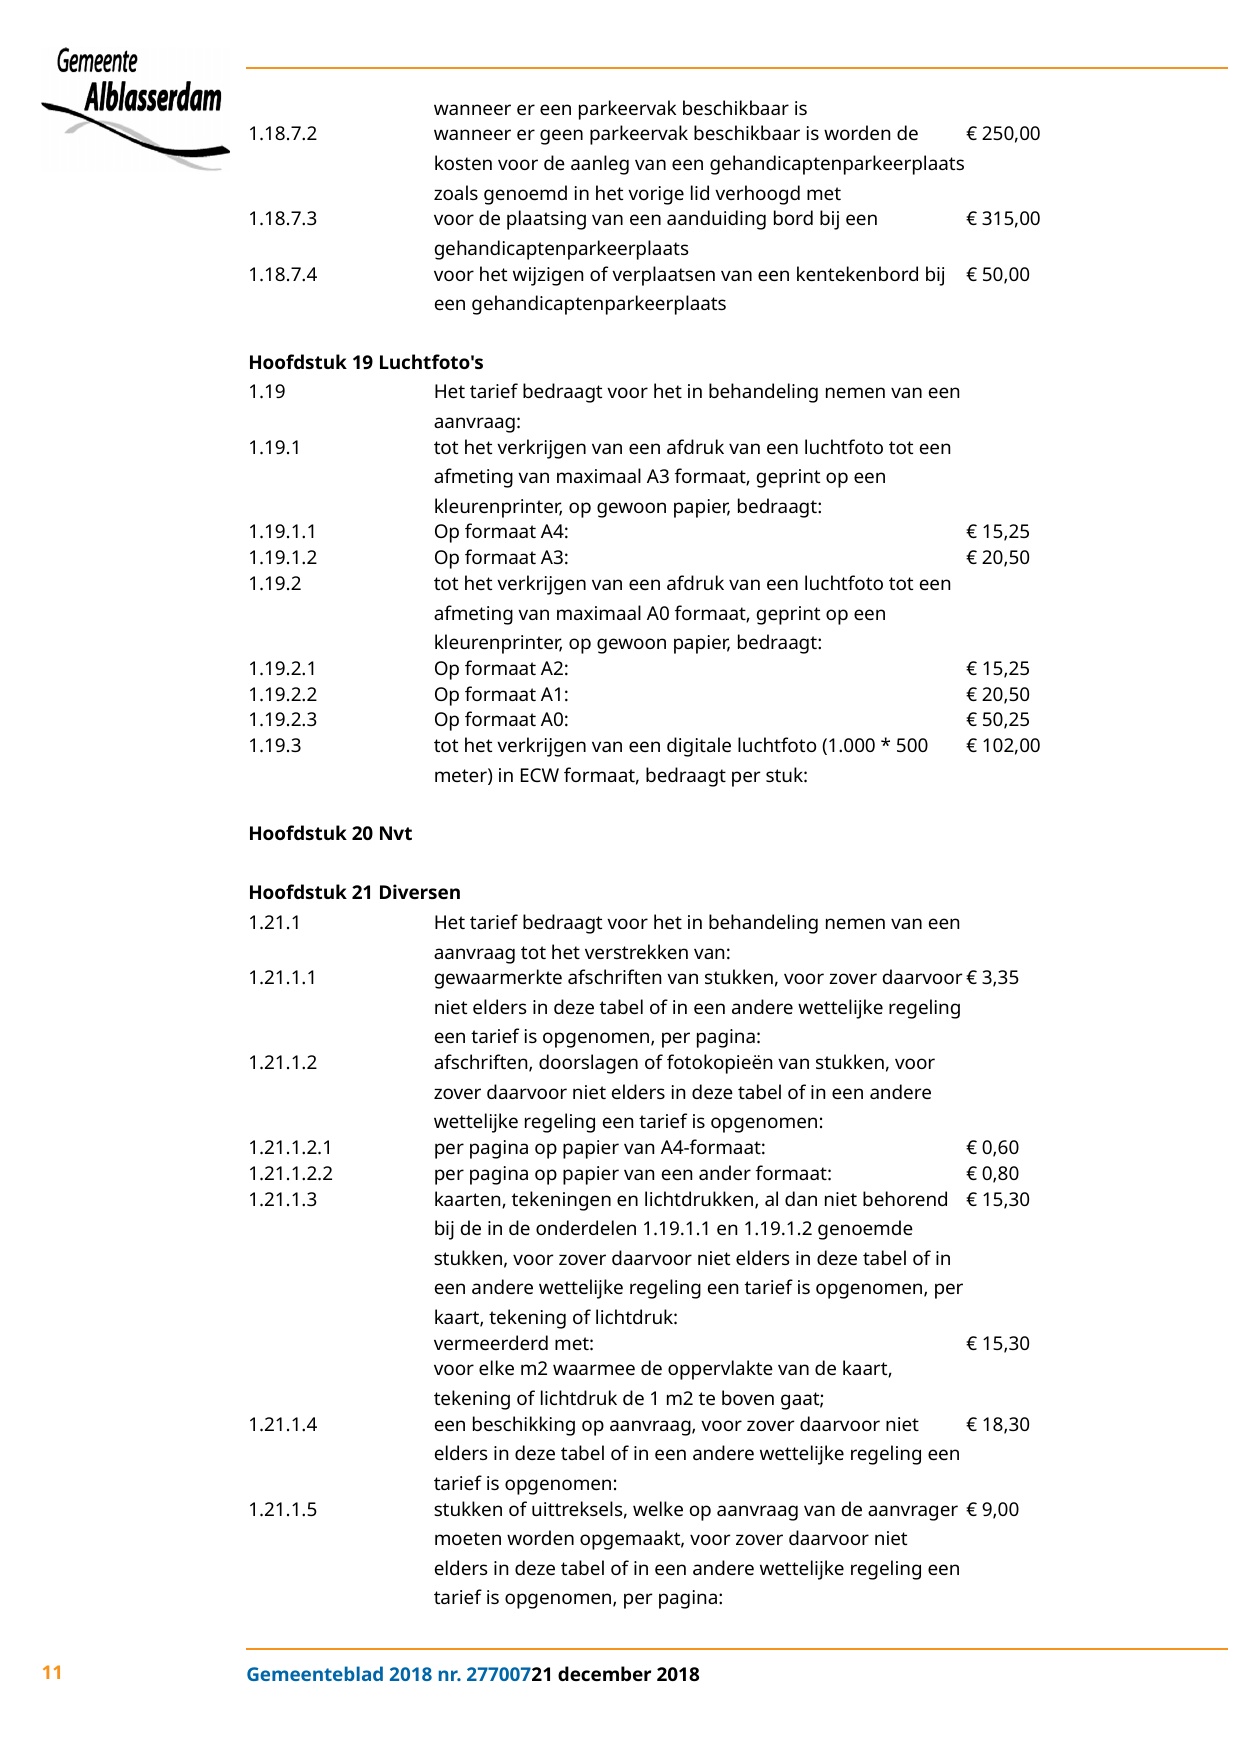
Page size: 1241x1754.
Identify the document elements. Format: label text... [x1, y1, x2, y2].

table_cell € 0,60 [966, 1134, 1152, 1160]
table_cell € 0,80 [966, 1160, 1152, 1186]
table_cell 1.21.1.1 [248, 965, 433, 1049]
table_cell voor elke m2 waarmee de oppervlakte van de kaart, tekening of lichtdruk de 1 m2 te boven gaat; [434, 1356, 966, 1411]
table_header [966, 909, 1152, 964]
table_cell per pagina op papier van een ander formaat: [434, 1160, 966, 1186]
table_cell kaarten, tekeningen en lichtdrukken, al dan niet behorend bij de in de onderdelen 1.19.1.1 en 1.19.1.2 genoemde stukken, voor zover daarvoor niet elders in deze tabel of in een andere wettelijke regeling een tarief is opgenomen, per kaart, tekening of lichtdruk: [434, 1186, 966, 1330]
table_header Het tarief bedraagt voor het in behandeling nemen van een aanvraag: [434, 379, 966, 434]
table_cell Op formaat A3: [434, 545, 966, 570]
table_cell 1.19.1.2 [248, 545, 433, 570]
table_header 1.21.1 [248, 909, 433, 964]
table_cell Op formaat A1: [434, 681, 966, 707]
table_cell Op formaat A4: [434, 519, 966, 544]
table_cell Op formaat A2: [434, 655, 966, 681]
table_cell € 15,25 [966, 519, 1152, 544]
table_cell 1.21.1.3 [248, 1186, 433, 1330]
table_cell 1.19.1.1 [248, 519, 433, 544]
text Hoofdstuk 21 Diversen [248, 879, 1152, 905]
table_cell € 50,25 [966, 707, 1152, 732]
table_cell [248, 95, 433, 121]
text Hoofdstuk 19 Luchtfoto's [248, 349, 1152, 374]
table_cell stukken of uittreksels, welke op aanvraag van de aanvrager moeten worden opgemaakt, voor zover daarvoor niet elders in deze tabel of in een andere wettelijke regeling een tarief is opgenomen, per pagina: [434, 1496, 966, 1610]
table_cell € 20,50 [966, 545, 1152, 570]
table_cell 1.21.1.2 [248, 1050, 433, 1134]
table_cell 1.21.1.2.2 [248, 1160, 433, 1186]
table_cell voor het wijzigen of verplaatsen van een kentekenbord bij een gehandicaptenparkeerplaats [434, 261, 966, 316]
table_cell vermeerderd met: [434, 1330, 966, 1356]
table_cell 1.21.1.2.1 [248, 1134, 433, 1160]
table_cell [966, 570, 1152, 655]
table_cell 1.18.7.3 [248, 205, 433, 261]
table_cell 1.19.2.1 [248, 655, 433, 681]
table_cell € 102,00 [966, 732, 1152, 788]
table_cell 1.19.1 [248, 434, 433, 519]
picture [41, 47, 231, 172]
table_cell 1.19.2 [248, 570, 433, 655]
table_cell wanneer er geen parkeervak beschikbaar is worden de kosten voor de aanleg van een gehandicaptenparkeerplaats zoals genoemd in het vorige lid verhoogd met [434, 121, 966, 205]
table_cell € 15,25 [966, 655, 1152, 681]
table_header 1.19 [248, 379, 433, 434]
table_cell 1.19.3 [248, 732, 433, 788]
table_cell afschriften, doorslagen of fotokopieën van stukken, voor zover daarvoor niet elders in deze tabel of in een andere wettelijke regeling een tarief is opgenomen: [434, 1050, 966, 1134]
table_header Het tarief bedraagt voor het in behandeling nemen van een aanvraag tot het verstrekken van: [434, 909, 966, 964]
table_cell € 18,30 [966, 1411, 1152, 1496]
table_cell 1.18.7.2 [248, 121, 433, 205]
table_cell tot het verkrijgen van een afdruk van een luchtfoto tot een afmeting van maximaal A3 formaat, geprint op een kleurenprinter, op gewoon papier, bedraagt: [434, 434, 966, 519]
table_cell [966, 434, 1152, 519]
table_cell € 9,00 [966, 1496, 1152, 1610]
table_cell [966, 1050, 1152, 1134]
text Hoofdstuk 20 Nvt [248, 820, 1152, 846]
table_cell [966, 95, 1152, 121]
table_cell voor de plaatsing van een aanduiding bord bij een gehandicaptenparkeerplaats [434, 205, 966, 261]
table_cell € 250,00 [966, 121, 1152, 205]
table_cell € 50,00 [966, 261, 1152, 316]
table_cell Op formaat A0: [434, 707, 966, 732]
table_cell 1.18.7.4 [248, 261, 433, 316]
table_cell € 315,00 [966, 205, 1152, 261]
table_cell [248, 1330, 433, 1356]
table_cell € 3,35 [966, 965, 1152, 1049]
table_cell € 20,50 [966, 681, 1152, 707]
table_cell 1.19.2.3 [248, 707, 433, 732]
table_cell tot het verkrijgen van een afdruk van een luchtfoto tot een afmeting van maximaal A0 formaat, geprint op een kleurenprinter, op gewoon papier, bedraagt: [434, 570, 966, 655]
table_cell een beschikking op aanvraag, voor zover daarvoor niet elders in deze tabel of in een andere wettelijke regeling een tarief is opgenomen: [434, 1411, 966, 1496]
table_cell per pagina op papier van A4-formaat: [434, 1134, 966, 1160]
table_cell [966, 1356, 1152, 1411]
table_cell 1.21.1.5 [248, 1496, 433, 1610]
table_cell 1.21.1.4 [248, 1411, 433, 1496]
table_cell gewaarmerkte afschriften van stukken, voor zover daarvoor niet elders in deze tabel of in een andere wettelijke regeling een tarief is opgenomen, per pagina: [434, 965, 966, 1049]
table_cell € 15,30 [966, 1330, 1152, 1356]
table_cell tot het verkrijgen van een digitale luchtfoto (1.000 * 500 meter) in ECW formaat, bedraagt per stuk: [434, 732, 966, 788]
table_cell wanneer er een parkeervak beschikbaar is [434, 95, 966, 121]
table_cell € 15,30 [966, 1186, 1152, 1330]
table_cell 1.19.2.2 [248, 681, 433, 707]
table_cell [248, 1356, 433, 1411]
table_header [966, 379, 1152, 434]
